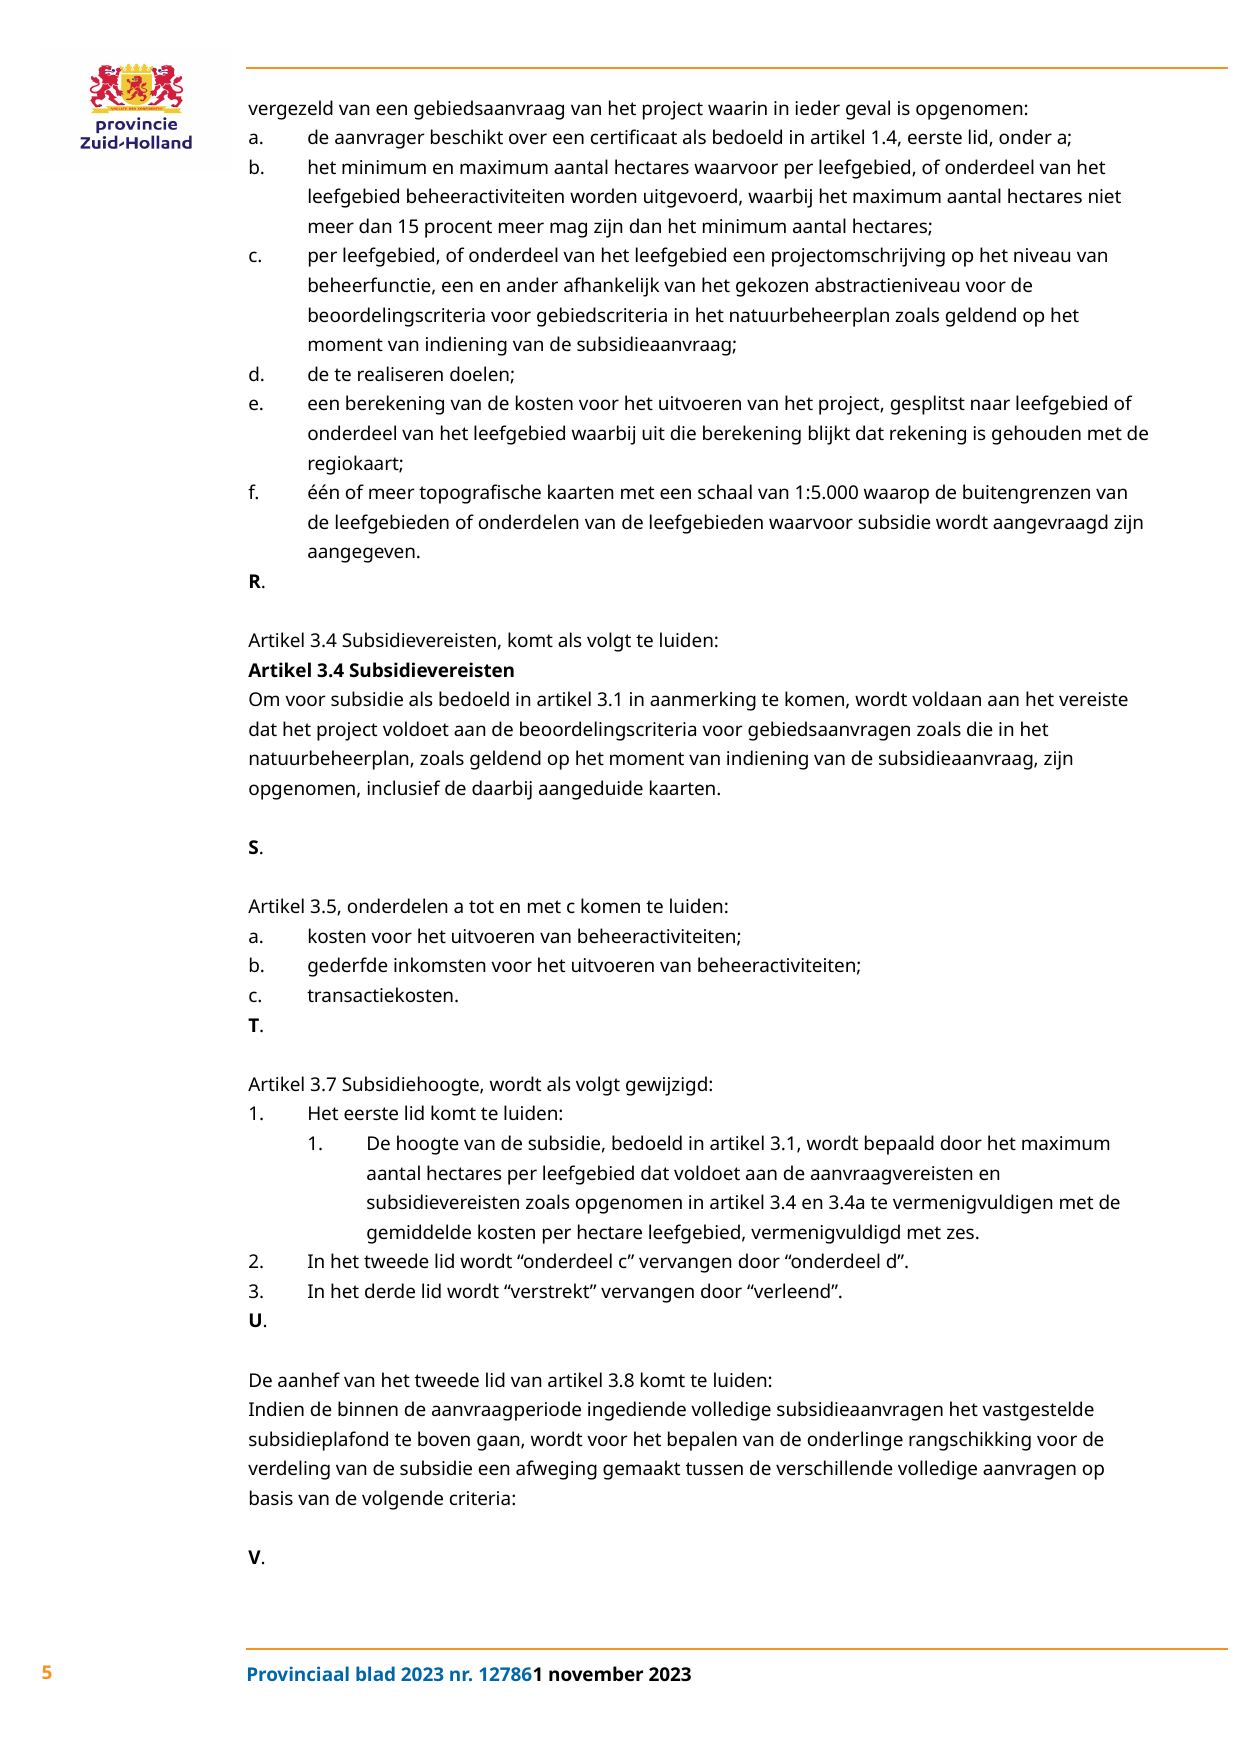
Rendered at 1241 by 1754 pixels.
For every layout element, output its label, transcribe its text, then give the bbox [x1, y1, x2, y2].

text De aanhef van het tweede lid van artikel 3.8 komt te luiden: [248, 1367, 1152, 1393]
list per leefgebied, of onderdeel van het leefgebied een projectomschrijving op het niveau van beheerfunctie, een en ander afhankelijk van het gekozen abstractieniveau voor de beoordelingscriteria voor gebiedscriteria in het natuurbeheerplan zoals geldend op het moment van indiening van de subsidieaanvraag; [248, 243, 1152, 357]
list In het tweede lid wordt “onderdeel c” vervangen door “onderdeel d”. [248, 1248, 1152, 1274]
list In het derde lid wordt “verstrekt” vervangen door “verleend”. [248, 1278, 1152, 1304]
text vergezeld van een gebiedsaanvraag van het project waarin in ieder geval is opgenomen: [248, 95, 1152, 121]
text V. [248, 1544, 1152, 1570]
list een berekening van de kosten voor het uitvoeren van het project, gesplitst naar leefgebied of onderdeel van het leefgebied waarbij uit die berekening blijkt dat rekening is gehouden met de regiokaart; [248, 391, 1152, 476]
list De hoogte van de subsidie, bedoeld in artikel 3.1, wordt bepaald door het maximum aantal hectares per leefgebied dat voldoet aan de aanvraagvereisten en subsidievereisten zoals opgenomen in artikel 3.4 en 3.4a te vermenigvuldigen met de gemiddelde kosten per hectare leefgebied, vermenigvuldigd met zes. [307, 1130, 1152, 1245]
text Artikel 3.7 Subsidiehoogte, wordt als volgt gewijzigd: [248, 1071, 1152, 1097]
list gederfde inkomsten voor het uitvoeren van beheeractiviteiten; [248, 953, 1152, 978]
list de aanvrager beschikt over een certificaat als bedoeld in artikel 1.4, eerste lid, onder a; [248, 124, 1152, 150]
text T. [248, 1012, 1152, 1038]
text Artikel 3.5, onderdelen a tot en met c komen te luiden: [248, 893, 1152, 919]
text S. [248, 834, 1152, 860]
list transactiekosten. [248, 982, 1152, 1008]
picture [41, 47, 231, 172]
text Artikel 3.4 Subsidievereisten [248, 657, 1152, 683]
text U. [248, 1308, 1152, 1333]
text Indien de binnen de aanvraagperiode ingediende volledige subsidieaanvragen het vastgestelde subsidieplafond te boven gaan, wordt voor het bepalen van de onderlinge rangschikking voor de verdeling van de subsidie een afweging gemaakt tussen de verschillende volledige aanvragen op basis van de volgende criteria: [248, 1396, 1152, 1511]
list Het eerste lid komt te luiden: [248, 1101, 1152, 1126]
list de te realiseren doelen; [248, 361, 1152, 387]
text Artikel 3.4 Subsidievereisten, komt als volgt te luiden: [248, 627, 1152, 653]
text Om voor subsidie als bedoeld in artikel 3.1 in aanmerking te komen, wordt voldaan aan het vereiste dat het project voldoet aan de beoordelingscriteria voor gebiedsaanvragen zoals die in het natuurbeheerplan, zoals geldend op het moment van indiening van de subsidieaanvraag, zijn opgenomen, inclusief de daarbij aangeduide kaarten. [248, 686, 1152, 801]
list het minimum en maximum aantal hectares waarvoor per leefgebied, of onderdeel van het leefgebied beheeractiviteiten worden uitgevoerd, waarbij het maximum aantal hectares niet meer dan 15 procent meer mag zijn dan het minimum aantal hectares; [248, 154, 1152, 239]
list één of meer topografische kaarten met een schaal van 1:5.000 waarop de buitengrenzen van de leefgebieden of onderdelen van de leefgebieden waarvoor subsidie wordt aangevraagd zijn aangegeven. [248, 479, 1152, 564]
text R. [248, 568, 1152, 594]
list kosten voor het uitvoeren van beheeractiviteiten; [248, 923, 1152, 949]
